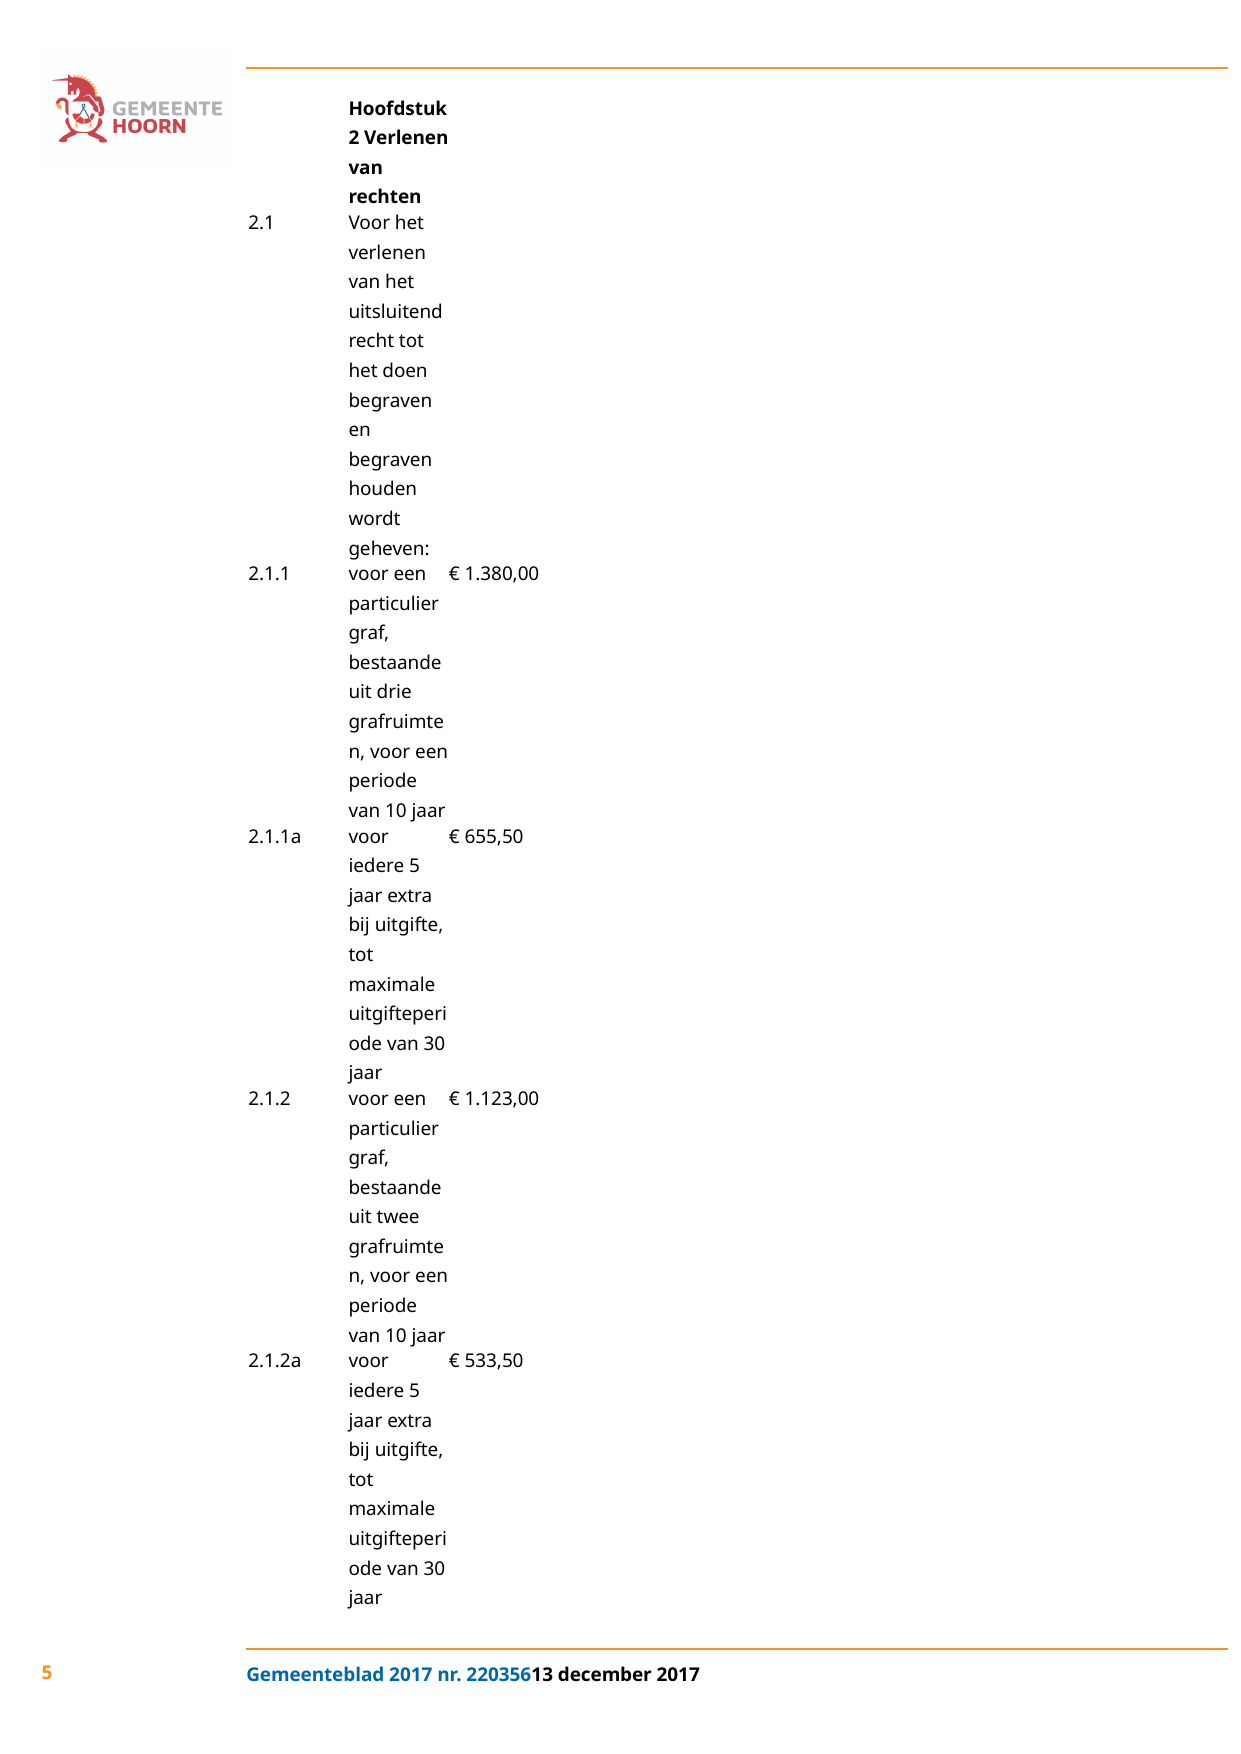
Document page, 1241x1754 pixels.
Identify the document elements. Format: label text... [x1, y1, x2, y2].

table_cell 2.1.2a [248, 1348, 348, 1610]
table_cell € 655,50 [449, 823, 549, 1085]
table_cell 2.1 [248, 209, 348, 560]
table_cell € 533,50 [449, 1348, 549, 1610]
table_cell 2.1.2 [248, 1085, 348, 1348]
picture [41, 47, 231, 172]
table_cell Voor het verlenen van het uitsluitend recht tot het doen begraven en begraven houden wordt geheven: [348, 209, 449, 560]
table_cell [449, 209, 549, 560]
table_cell 2.1.1a [248, 823, 348, 1085]
table_cell voor een particulier graf, bestaande uit drie grafruimten, voor een periode van 10 jaar [348, 560, 449, 823]
table_cell voor een particulier graf, bestaande uit twee grafruimten, voor een periode van 10 jaar [348, 1085, 449, 1348]
table_cell € 1.380,00 [449, 560, 549, 823]
table_cell voor iedere 5 jaar extra bij uitgifte, tot maximale uitgifteperiode van 30 jaar [348, 1348, 449, 1610]
table_cell [248, 95, 348, 209]
table_cell 2.1.1 [248, 560, 348, 823]
table_cell Hoofdstuk 2 Verlenen van rechten [348, 95, 449, 209]
table_cell € 1.123,00 [449, 1085, 549, 1348]
table_cell voor iedere 5 jaar extra bij uitgifte, tot maximale uitgifteperiode van 30 jaar [348, 823, 449, 1085]
